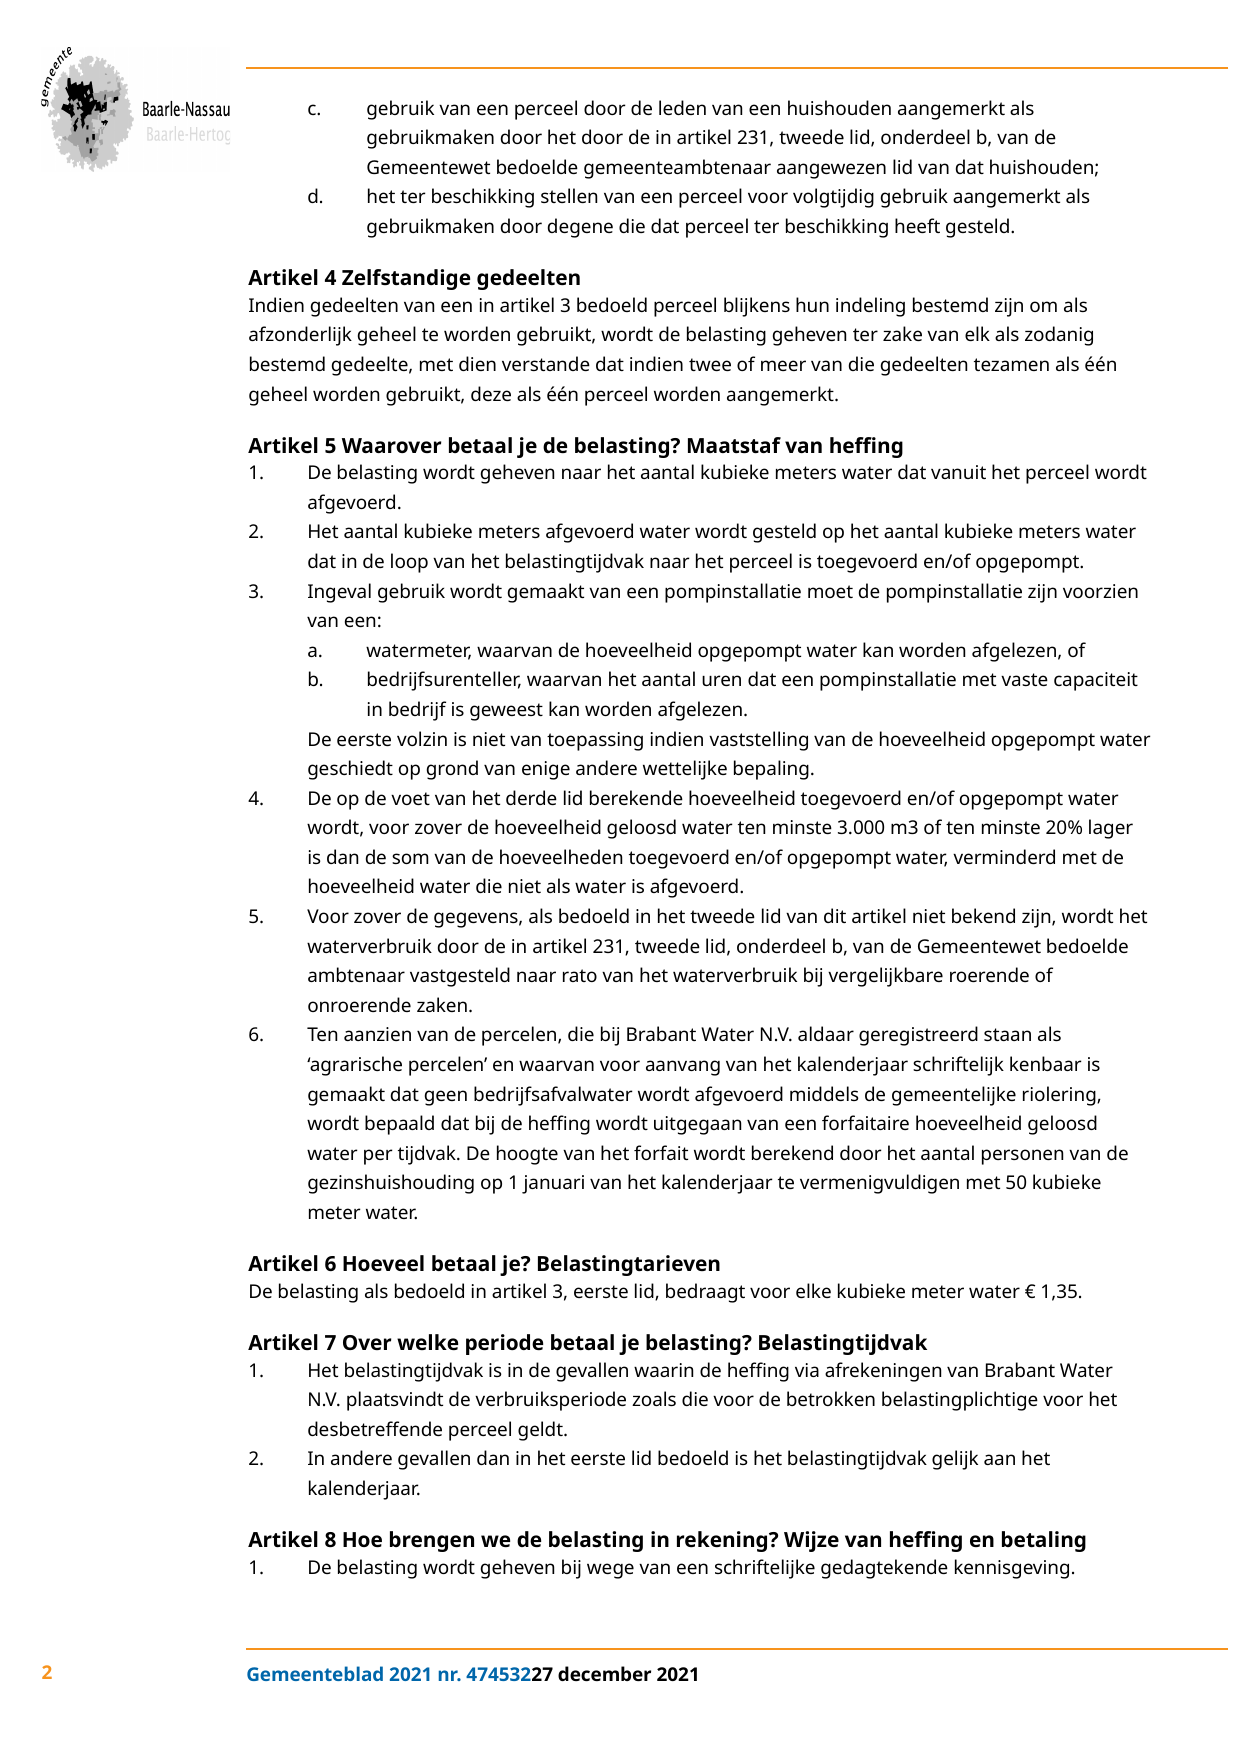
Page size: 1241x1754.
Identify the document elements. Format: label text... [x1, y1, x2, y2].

list bedrijfsurenteller, waarvan het aantal uren dat een pompinstallatie met vaste capaciteit in bedrijf is geweest kan worden afgelezen. [307, 667, 1152, 722]
list Het belastingtijdvak is in de gevallen waarin de heffing via afrekeningen van Brabant Water N.V. plaatsvindt de verbruiksperiode zoals die voor de betrokken belastingplichtige voor het desbetreffende perceel geldt. [248, 1357, 1152, 1442]
text Artikel 5 Waarover betaal je de belasting? Maatstaf van heffing [248, 431, 1152, 459]
text Artikel 6 Hoeveel betaal je? Belastingtarieven [248, 1249, 1152, 1278]
list Voor zover de gegevens, als bedoeld in het tweede lid van dit artikel niet bekend zijn, wordt het waterverbruik door de in artikel 231, tweede lid, onderdeel b, van de Gemeentewet bedoelde ambtenaar vastgesteld naar rato van het waterverbruik bij vergelijkbare roerende of onroerende zaken. [248, 903, 1152, 1018]
list Ingeval gebruik wordt gemaakt van een pompinstallatie moet de pompinstallatie zijn voorzien van een: [248, 578, 1152, 633]
text Artikel 7 Over welke periode betaal je belasting? Belastingtijdvak [248, 1328, 1152, 1357]
list De belasting wordt geheven naar het aantal kubieke meters water dat vanuit het perceel wordt afgevoerd. [248, 459, 1152, 515]
list Ten aanzien van de percelen, die bij Brabant Water N.V. aldaar geregistreerd staan als ‘agrarische percelen’ en waarvan voor aanvang van het kalenderjaar schriftelijk kenbaar is gemaakt dat geen bedrijfsafvalwater wordt afgevoerd middels de gemeentelijke riolering, wordt bepaald dat bij de heffing wordt uitgegaan van een forfaitaire hoeveelheid geloosd water per tijdvak. De hoogte van het forfait wordt berekend door het aantal personen van de gezinshuishouding op 1 januari van het kalenderjaar te vermenigvuldigen met 50 kubieke meter water. [248, 1022, 1152, 1225]
list In andere gevallen dan in het eerste lid bedoeld is het belastingtijdvak gelijk aan het kalenderjaar. [248, 1446, 1152, 1501]
list Het aantal kubieke meters afgevoerd water wordt gesteld op het aantal kubieke meters water dat in de loop van het belastingtijdvak naar het perceel is toegevoerd en/of opgepompt. [248, 519, 1152, 574]
picture [41, 47, 231, 172]
list watermeter, waarvan de hoeveelheid opgepompt water kan worden afgelezen, of [307, 637, 1152, 663]
list gebruik van een perceel door de leden van een huishouden aangemerkt als gebruikmaken door het door de in artikel 231, tweede lid, onderdeel b, van de Gemeentewet bedoelde gemeenteambtenaar aangewezen lid van dat huishouden; [307, 95, 1152, 180]
list De op de voet van het derde lid berekende hoeveelheid toegevoerd en/of opgepompt water wordt, voor zover de hoeveelheid geloosd water ten minste 3.000 m3 of ten minste 20% lager is dan de som van de hoeveelheden toegevoerd en/of opgepompt water, verminderd met de hoeveelheid water die niet als water is afgevoerd. [248, 785, 1152, 899]
list De eerste volzin is niet van toepassing indien vaststelling van de hoeveelheid opgepompt water geschiedt op grond van enige andere wettelijke bepaling. [248, 726, 1152, 781]
list het ter beschikking stellen van een perceel voor volgtijdig gebruik aangemerkt als gebruikmaken door degene die dat perceel ter beschikking heeft gesteld. [307, 183, 1152, 239]
text De belasting als bedoeld in artikel 3, eerste lid, bedraagt voor elke kubieke meter water € 1,35. [248, 1278, 1152, 1304]
text Indien gedeelten van een in artikel 3 bedoeld perceel blijkens hun indeling bestemd zijn om als afzonderlijk geheel te worden gebruikt, wordt de belasting geheven ter zake van elk als zodanig bestemd gedeelte, met dien verstande dat indien twee of meer van die gedeelten tezamen als één geheel worden gebruikt, deze als één perceel worden aangemerkt. [248, 292, 1152, 406]
text Artikel 8 Hoe brengen we de belasting in rekening? Wijze van heffing en betaling [248, 1526, 1152, 1554]
list De belasting wordt geheven bij wege van een schriftelijke gedagtekende kennisgeving. [248, 1554, 1152, 1580]
text Artikel 4 Zelfstandige gedeelten [248, 263, 1152, 292]
